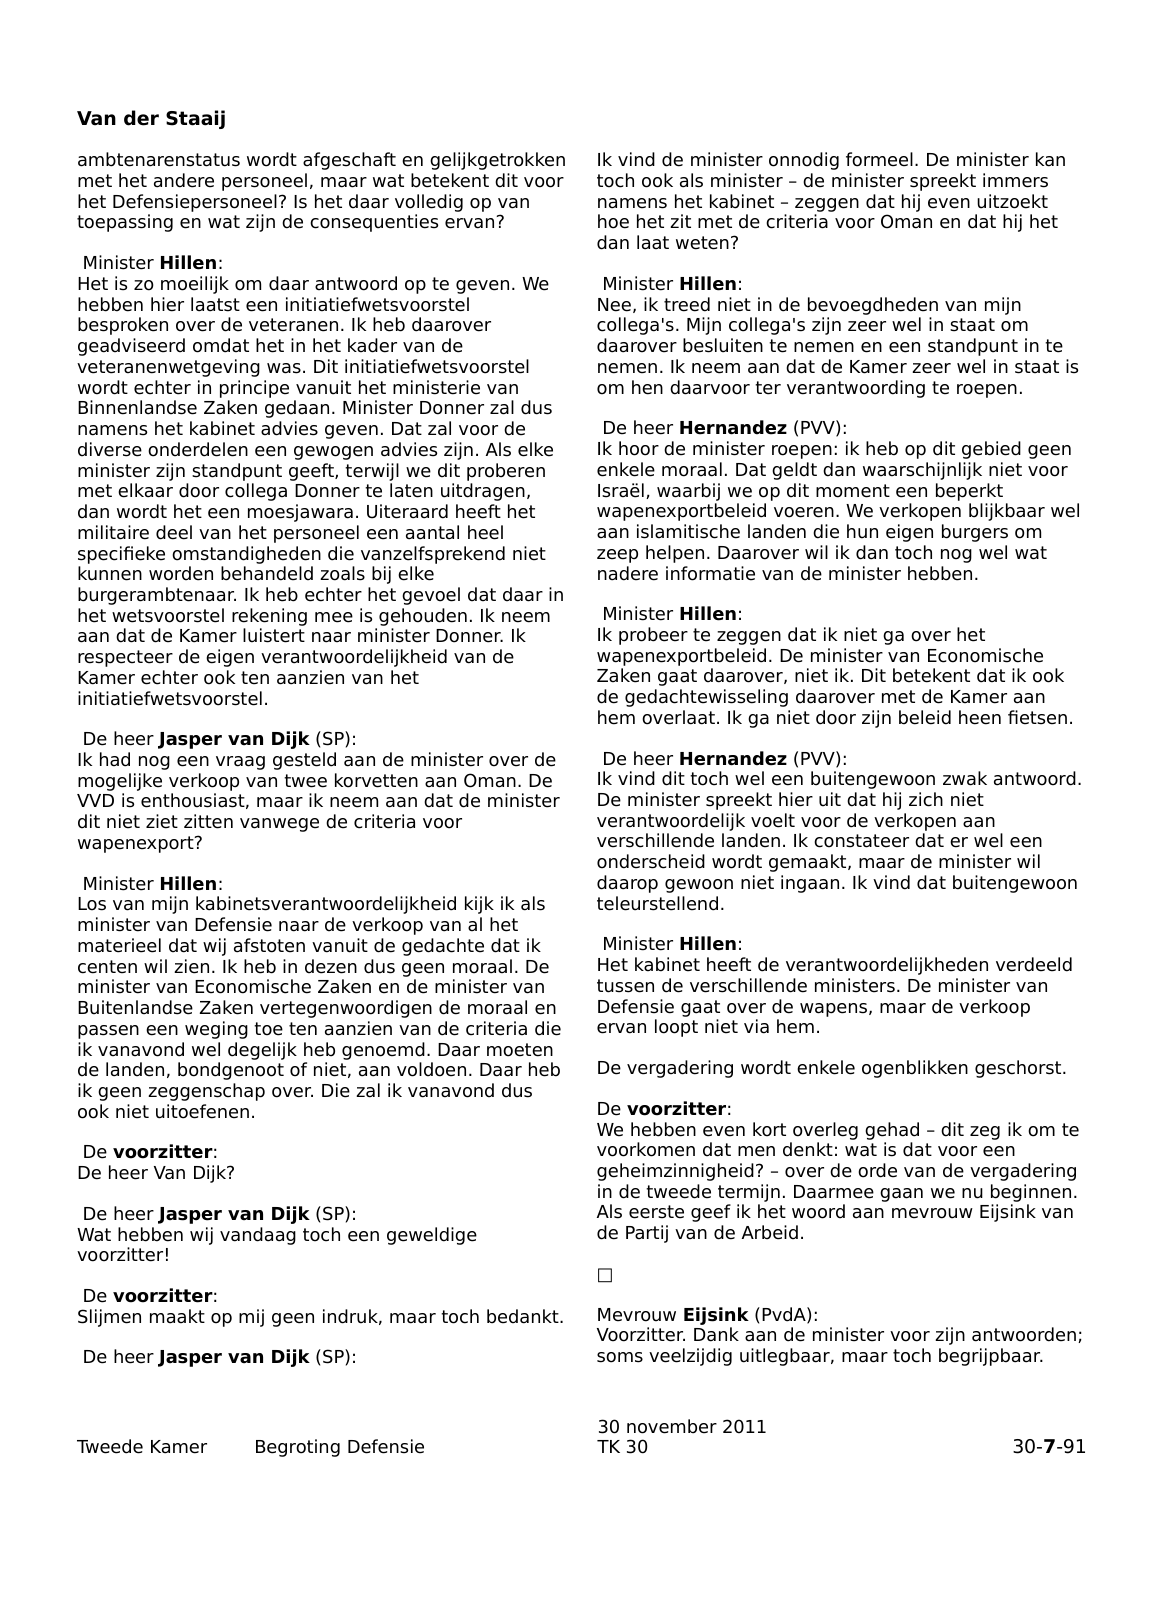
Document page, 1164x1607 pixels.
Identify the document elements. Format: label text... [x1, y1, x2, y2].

text De voorzitter: [77, 1142, 567, 1163]
text Wat hebben wij vandaag toch een geweldige voorzitter! [77, 1224, 567, 1266]
text Minister Hillen: [596, 274, 1087, 294]
text Mevrouw Eijsink (PvdA): [596, 1304, 1087, 1325]
text De voorzitter: [596, 1099, 1087, 1119]
text Minister Hillen: [596, 604, 1087, 625]
text Ik probeer te zeggen dat ik niet ga over het wapenexportbeleid. De minister van Economische Zaken gaat daarover, niet ik. Dit betekent dat ik ook de gedachtewisseling daarover met de Kamer aan hem overlaat. Ik ga niet door zijn beleid heen fietsen. [596, 625, 1087, 728]
text Ik hoor de minister roepen: ik heb op dit gebied geen enkele moraal. Dat geldt dan waarschijnlijk niet voor Israël, waarbij we op dit moment een beperkt wapenexportbeleid voeren. We verkopen blijkbaar wel aan islamitische landen die hun eigen burgers om zeep helpen. Daarover wil ik dan toch nog wel wat nadere informatie van de minister hebben. [596, 439, 1087, 584]
text Slijmen maakt op mij geen indruk, maar toch bedankt. [77, 1307, 567, 1327]
text Ik had nog een vraag gesteld aan de minister over de mogelijke verkoop van twee korvetten aan Oman. De VVD is enthousiast, maar ik neem aan dat de minister dit niet ziet zitten vanwege de criteria voor wapenexport? [77, 750, 567, 853]
text We hebben even kort overleg gehad – dit zeg ik om te voorkomen dat men denkt: wat is dat voor een geheimzinnigheid? – over de orde van de vergadering in de tweede termijn. Daarmee gaan we nu beginnen. Als eerste geef ik het woord aan mevrouw Eijsink van de Partij van de Arbeid. [596, 1119, 1087, 1244]
text Minister Hillen: [77, 873, 567, 894]
text De heer Jasper van Dijk (SP): [77, 1347, 567, 1368]
text De heer Van Dijk? [77, 1163, 567, 1184]
text Voorzitter. Dank aan de minister voor zijn antwoorden; soms veelzijdig uitlegbaar, maar toch begrijpbaar. [596, 1325, 1087, 1367]
text Minister Hillen: [77, 253, 567, 274]
text De vergadering wordt enkele ogenblikken geschorst. [596, 1058, 1087, 1079]
text De voorzitter: [77, 1286, 567, 1307]
text De heer Jasper van Dijk (SP): [77, 729, 567, 750]
text Het kabinet heeft de verantwoordelijkheden verdeeld tussen de verschillende ministers. De minister van Defensie gaat over de wapens, maar de verkoop ervan loopt niet via hem. [596, 955, 1087, 1038]
text Los van mijn kabinetsverantwoordelijkheid kijk ik als minister van Defensie naar de verkoop van al het materieel dat wij afstoten vanuit de gedachte dat ik centen wil zien. Ik heb in dezen dus geen moraal. De minister van Economische Zaken en de minister van Buitenlandse Zaken vertegenwoordigen de moraal en passen een weging toe ten aanzien van de criteria die ik vanavond wel degelijk heb genoemd. Daar moeten de landen, bondgenoot of niet, aan voldoen. Daar heb ik geen zeggenschap over. Die zal ik vanavond dus ook niet uitoefenen. [77, 894, 567, 1122]
text De heer Hernandez (PVV): [596, 418, 1087, 439]
text Ik vind de minister onnodig formeel. De minister kan toch ook als minister – de minister spreekt immers namens het kabinet – zeggen dat hij even uitzoekt hoe het zit met de criteria voor Oman en dat hij het dan laat weten? [596, 150, 1087, 254]
text □ [596, 1264, 1087, 1284]
text Nee, ik treed niet in de bevoegdheden van mijn collega's. Mijn collega's zijn zeer wel in staat om daarover besluiten te nemen en een standpunt in te nemen. Ik neem aan dat de Kamer zeer wel in staat is om hen daarvoor ter verantwoording te roepen. [596, 294, 1087, 398]
text Ik vind dit toch wel een buitengewoon zwak antwoord. De minister spreekt hier uit dat hij zich niet verantwoordelijk voelt voor de verkopen aan verschillende landen. Ik constateer dat er wel een onderscheid wordt gemaakt, maar de minister wil daarop gewoon niet ingaan. Ik vind dat buitengewoon teleurstellend. [596, 769, 1087, 914]
text Minister Hillen: [596, 934, 1087, 955]
text Het is zo moeilijk om daar antwoord op te geven. We hebben hier laatst een initiatiefwetsvoorstel besproken over de veteranen. Ik heb daarover geadviseerd omdat het in het kader van de veteranenwetgeving was. Dit initiatiefwetsvoorstel wordt echter in principe vanuit het ministerie van Binnenlandse Zaken gedaan. Minister Donner zal dus namens het kabinet advies geven. Dat zal voor de diverse onderdelen een gewogen advies zijn. Als elke minister zijn standpunt geeft, terwijl we dit proberen met elkaar door collega Donner te laten uitdragen, dan wordt het een moesjawara. Uiteraard heeft het militaire deel van het personeel een aantal heel specifieke omstandigheden die vanzelfsprekend niet kunnen worden behandeld zoals bij elke burgerambtenaar. Ik heb echter het gevoel dat daar in het wetsvoorstel rekening mee is gehouden. Ik neem aan dat de Kamer luistert naar minister Donner. Ik respecteer de eigen verantwoordelijkheid van de Kamer echter ook ten aanzien van het initiatiefwetsvoorstel. [77, 274, 567, 709]
text ambtenarenstatus wordt afgeschaft en gelijkgetrokken met het andere personeel, maar wat betekent dit voor het Defensiepersoneel? Is het daar volledig op van toepassing en wat zijn de consequenties ervan? [77, 150, 567, 233]
text De heer Jasper van Dijk (SP): [77, 1204, 567, 1224]
text De heer Hernandez (PVV): [596, 748, 1087, 769]
